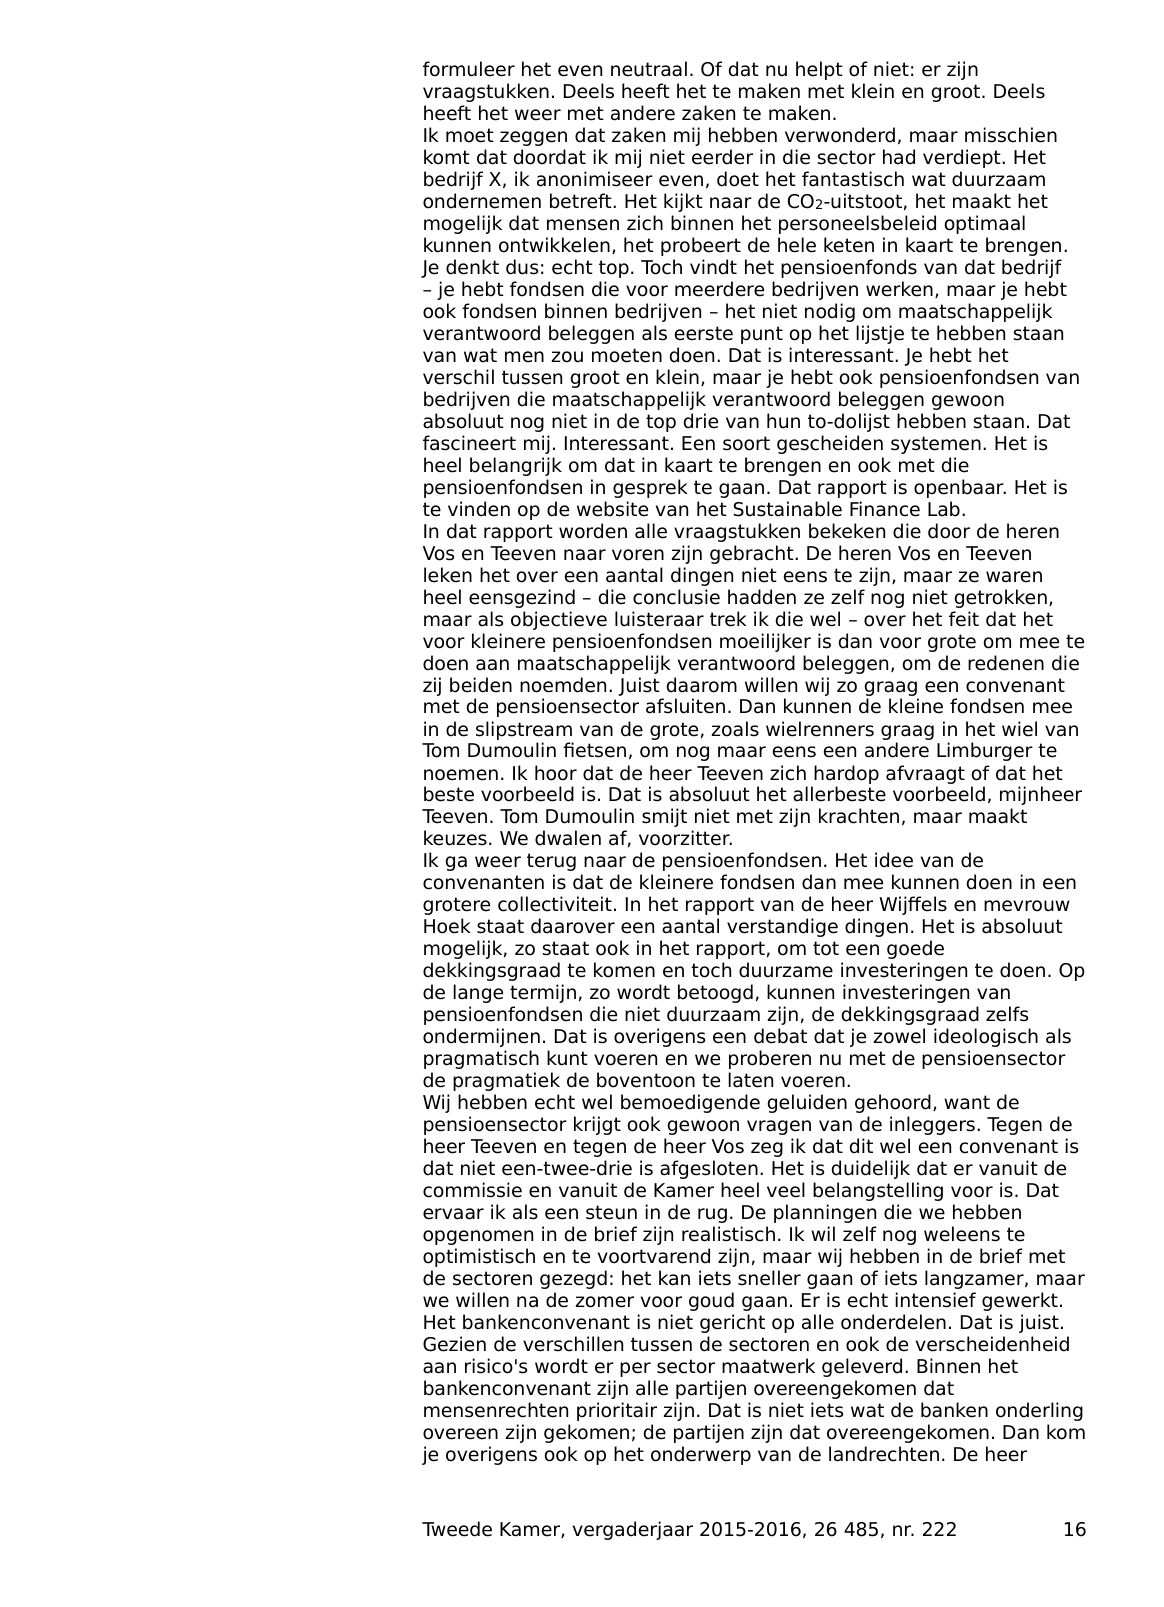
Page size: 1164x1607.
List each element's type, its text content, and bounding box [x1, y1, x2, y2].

text Wij hebben echt wel bemoedigende geluiden gehoord, want de pensioensector krijgt ook gewoon vragen van de inleggers. Tegen de heer Teeven en tegen de heer Vos zeg ik dat dit wel een convenant is dat niet een-twee-drie is afgesloten. Het is duidelijk dat er vanuit de commissie en vanuit de Kamer heel veel belangstelling voor is. Dat ervaar ik als een steun in de rug. De planningen die we hebben opgenomen in de brief zijn realistisch. Ik wil zelf nog weleens te optimistisch en te voortvarend zijn, maar wij hebben in de brief met de sectoren gezegd: het kan iets sneller gaan of iets langzamer, maar we willen na de zomer voor goud gaan. Er is echt intensief gewerkt. [422, 1092, 1087, 1312]
text Ik ga weer terug naar de pensioenfondsen. Het idee van de convenanten is dat de kleinere fondsen dan mee kunnen doen in een grotere collectiviteit. In het rapport van de heer Wijffels en mevrouw Hoek staat daarover een aantal verstandige dingen. Het is absoluut mogelijk, zo staat ook in het rapport, om tot een goede dekkingsgraad te komen en toch duurzame investeringen te doen. Op de lange termijn, zo wordt betoogd, kunnen investeringen van pensioenfondsen die niet duurzaam zijn, de dekkingsgraad zelfs ondermijnen. Dat is overigens een debat dat je zowel ideologisch als pragmatisch kunt voeren en we proberen nu met de pensioensector de pragmatiek de boventoon te laten voeren. [422, 850, 1087, 1092]
text formuleer het even neutraal. Of dat nu helpt of niet: er zijn vraagstukken. Deels heeft het te maken met klein en groot. Deels heeft het weer met andere zaken te maken. [422, 59, 1087, 125]
text Het bankenconvenant is niet gericht op alle onderdelen. Dat is juist. Gezien de verschillen tussen de sectoren en ook de verscheidenheid aan risico's wordt er per sector maatwerk geleverd. Binnen het bankenconvenant zijn alle partijen overeengekomen dat mensenrechten prioritair zijn. Dat is niet iets wat de banken onderling overeen zijn gekomen; de partijen zijn dat overeengekomen. Dan kom je overigens ook op het onderwerp van de landrechten. De heer [422, 1312, 1087, 1466]
text Ik moet zeggen dat zaken mij hebben verwonderd, maar misschien komt dat doordat ik mij niet eerder in die sector had verdiept. Het bedrijf X, ik anonimiseer even, doet het fantastisch wat duurzaam ondernemen betreft. Het kijkt naar de CO2-uitstoot, het maakt het mogelijk dat mensen zich binnen het personeelsbeleid optimaal kunnen ontwikkelen, het probeert de hele keten in kaart te brengen. Je denkt dus: echt top. Toch vindt het pensioenfonds van dat bedrijf – je hebt fondsen die voor meerdere bedrijven werken, maar je hebt ook fondsen binnen bedrijven – het niet nodig om maatschappelijk verantwoord beleggen als eerste punt op het lijstje te hebben staan van wat men zou moeten doen. Dat is interessant. Je hebt het verschil tussen groot en klein, maar je hebt ook pensioenfondsen van bedrijven die maatschappelijk verantwoord beleggen gewoon absoluut nog niet in de top drie van hun to-dolijst hebben staan. Dat fascineert mij. Interessant. Een soort gescheiden systemen. Het is heel belangrijk om dat in kaart te brengen en ook met die pensioenfondsen in gesprek te gaan. Dat rapport is openbaar. Het is te vinden op de website van het Sustainable Finance Lab. [422, 125, 1087, 521]
text In dat rapport worden alle vraagstukken bekeken die door de heren Vos en Teeven naar voren zijn gebracht. De heren Vos en Teeven leken het over een aantal dingen niet eens te zijn, maar ze waren heel eensgezind – die conclusie hadden ze zelf nog niet getrokken, maar als objectieve luisteraar trek ik die wel – over het feit dat het voor kleinere pensioenfondsen moeilijker is dan voor grote om mee te doen aan maatschappelijk verantwoord beleggen, om de redenen die zij beiden noemden. Juist daarom willen wij zo graag een convenant met de pensioensector afsluiten. Dan kunnen de kleine fondsen mee in de slipstream van de grote, zoals wielrenners graag in het wiel van Tom Dumoulin fietsen, om nog maar eens een andere Limburger te noemen. Ik hoor dat de heer Teeven zich hardop afvraagt of dat het beste voorbeeld is. Dat is absoluut het allerbeste voorbeeld, mijnheer Teeven. Tom Dumoulin smijt niet met zijn krachten, maar maakt keuzes. We dwalen af, voorzitter. [422, 521, 1087, 850]
